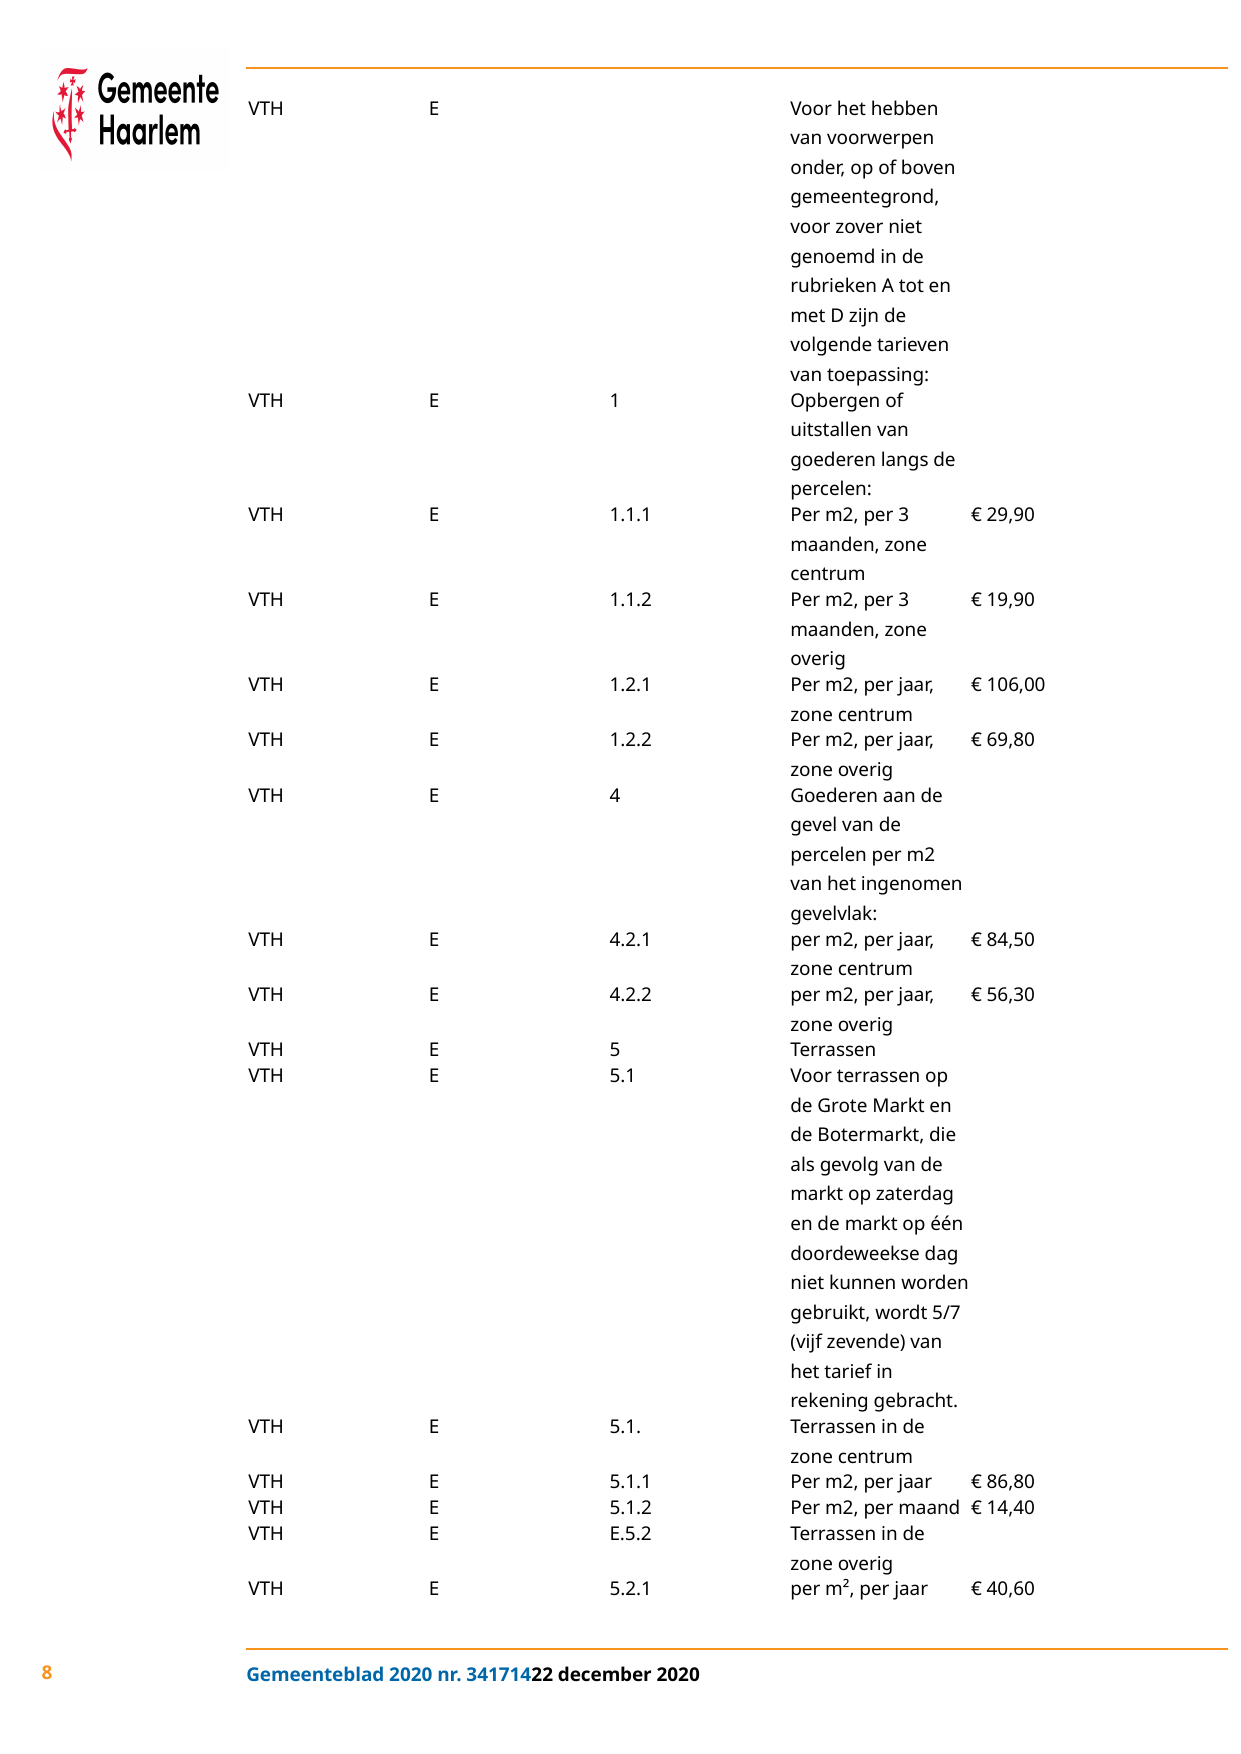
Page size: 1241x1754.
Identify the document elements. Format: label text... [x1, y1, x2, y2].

table_cell 5.1.2 [609, 1494, 790, 1520]
table_cell VTH [248, 726, 429, 782]
table_cell E [429, 782, 609, 926]
table_header [609, 95, 790, 387]
table_cell Per m2, per jaar, zone centrum [790, 671, 971, 726]
table_cell Terrassen [790, 1036, 971, 1062]
table_cell € 69,80 [971, 726, 1152, 782]
table_cell VTH [248, 981, 429, 1036]
table_cell VTH [248, 387, 429, 501]
table_cell [971, 1036, 1152, 1062]
table_cell E [429, 586, 609, 671]
table_cell Per m2, per maand [790, 1494, 971, 1520]
table_cell VTH [248, 1036, 429, 1062]
table_cell 1.1.1 [609, 501, 790, 586]
table_cell E [429, 726, 609, 782]
table_cell VTH [248, 1469, 429, 1494]
table_cell 1.2.2 [609, 726, 790, 782]
table_cell E [429, 981, 609, 1036]
table_cell Voor terrassen op de Grote Markt en de Botermarkt, die als gevolg van de markt op zaterdag en de markt op één doordeweekse dag niet kunnen worden gebruikt, wordt 5/7 (vijf zevende) van het tarief in rekening gebracht. [790, 1062, 971, 1413]
table_cell Per m2, per 3 maanden, zone centrum [790, 501, 971, 586]
table_cell E [429, 1520, 609, 1575]
table_header Voor het hebben van voorwerpen onder, op of boven gemeentegrond, voor zover niet genoemd in de rubrieken A tot en met D zijn de volgende tarieven van toepassing: [790, 95, 971, 387]
table_cell Terrassen in de zone overig [790, 1520, 971, 1575]
table_cell 5.1.1 [609, 1469, 790, 1494]
table_cell per m2, per jaar, zone overig [790, 981, 971, 1036]
table_cell 4 [609, 782, 790, 926]
table_cell [971, 387, 1152, 501]
table_cell [971, 1413, 1152, 1469]
table_cell € 84,50 [971, 926, 1152, 981]
table_cell VTH [248, 1062, 429, 1413]
table_cell E [429, 387, 609, 501]
table_header [971, 95, 1152, 387]
table_cell Terrassen in de zone centrum [790, 1413, 971, 1469]
table_cell VTH [248, 501, 429, 586]
picture [41, 47, 231, 172]
table_cell Per m2, per jaar [790, 1469, 971, 1494]
table_cell Opbergen of uitstallen van goederen langs de percelen: [790, 387, 971, 501]
table_cell VTH [248, 1520, 429, 1575]
table_cell 5 [609, 1036, 790, 1062]
table_cell 5.1 [609, 1062, 790, 1413]
table_cell 1.2.1 [609, 671, 790, 726]
table_header E [429, 95, 609, 387]
table_cell VTH [248, 1575, 429, 1601]
table_cell E [429, 1494, 609, 1520]
table_cell E.5.2 [609, 1520, 790, 1575]
table_cell VTH [248, 1494, 429, 1520]
table_cell E [429, 1036, 609, 1062]
table_cell 5.2.1 [609, 1575, 790, 1601]
table_cell E [429, 1062, 609, 1413]
table_cell € 40,60 [971, 1575, 1152, 1601]
table_cell VTH [248, 926, 429, 981]
table_cell VTH [248, 1413, 429, 1469]
table_cell [971, 782, 1152, 926]
table_cell 1 [609, 387, 790, 501]
table_cell per m2, per jaar, zone centrum [790, 926, 971, 981]
table_header VTH [248, 95, 429, 387]
table_cell € 29,90 [971, 501, 1152, 586]
table_cell [971, 1062, 1152, 1413]
table_cell 5.1. [609, 1413, 790, 1469]
table_cell € 19,90 [971, 586, 1152, 671]
table_cell E [429, 1469, 609, 1494]
table_cell E [429, 501, 609, 586]
table_cell 4.2.1 [609, 926, 790, 981]
table_cell Goederen aan de gevel van de percelen per m2 van het ingenomen gevelvlak: [790, 782, 971, 926]
table_cell 1.1.2 [609, 586, 790, 671]
table_cell € 14,40 [971, 1494, 1152, 1520]
table_cell E [429, 1575, 609, 1601]
table_cell [971, 1520, 1152, 1575]
table_cell 4.2.2 [609, 981, 790, 1036]
table_cell per m², per jaar [790, 1575, 971, 1601]
table_cell VTH [248, 671, 429, 726]
table_cell € 86,80 [971, 1469, 1152, 1494]
table_cell € 106,00 [971, 671, 1152, 726]
table_cell € 56,30 [971, 981, 1152, 1036]
table_cell E [429, 1413, 609, 1469]
table_cell Per m2, per jaar, zone overig [790, 726, 971, 782]
table_cell E [429, 926, 609, 981]
table_cell Per m2, per 3 maanden, zone overig [790, 586, 971, 671]
table_cell VTH [248, 586, 429, 671]
table_cell VTH [248, 782, 429, 926]
table_cell E [429, 671, 609, 726]
